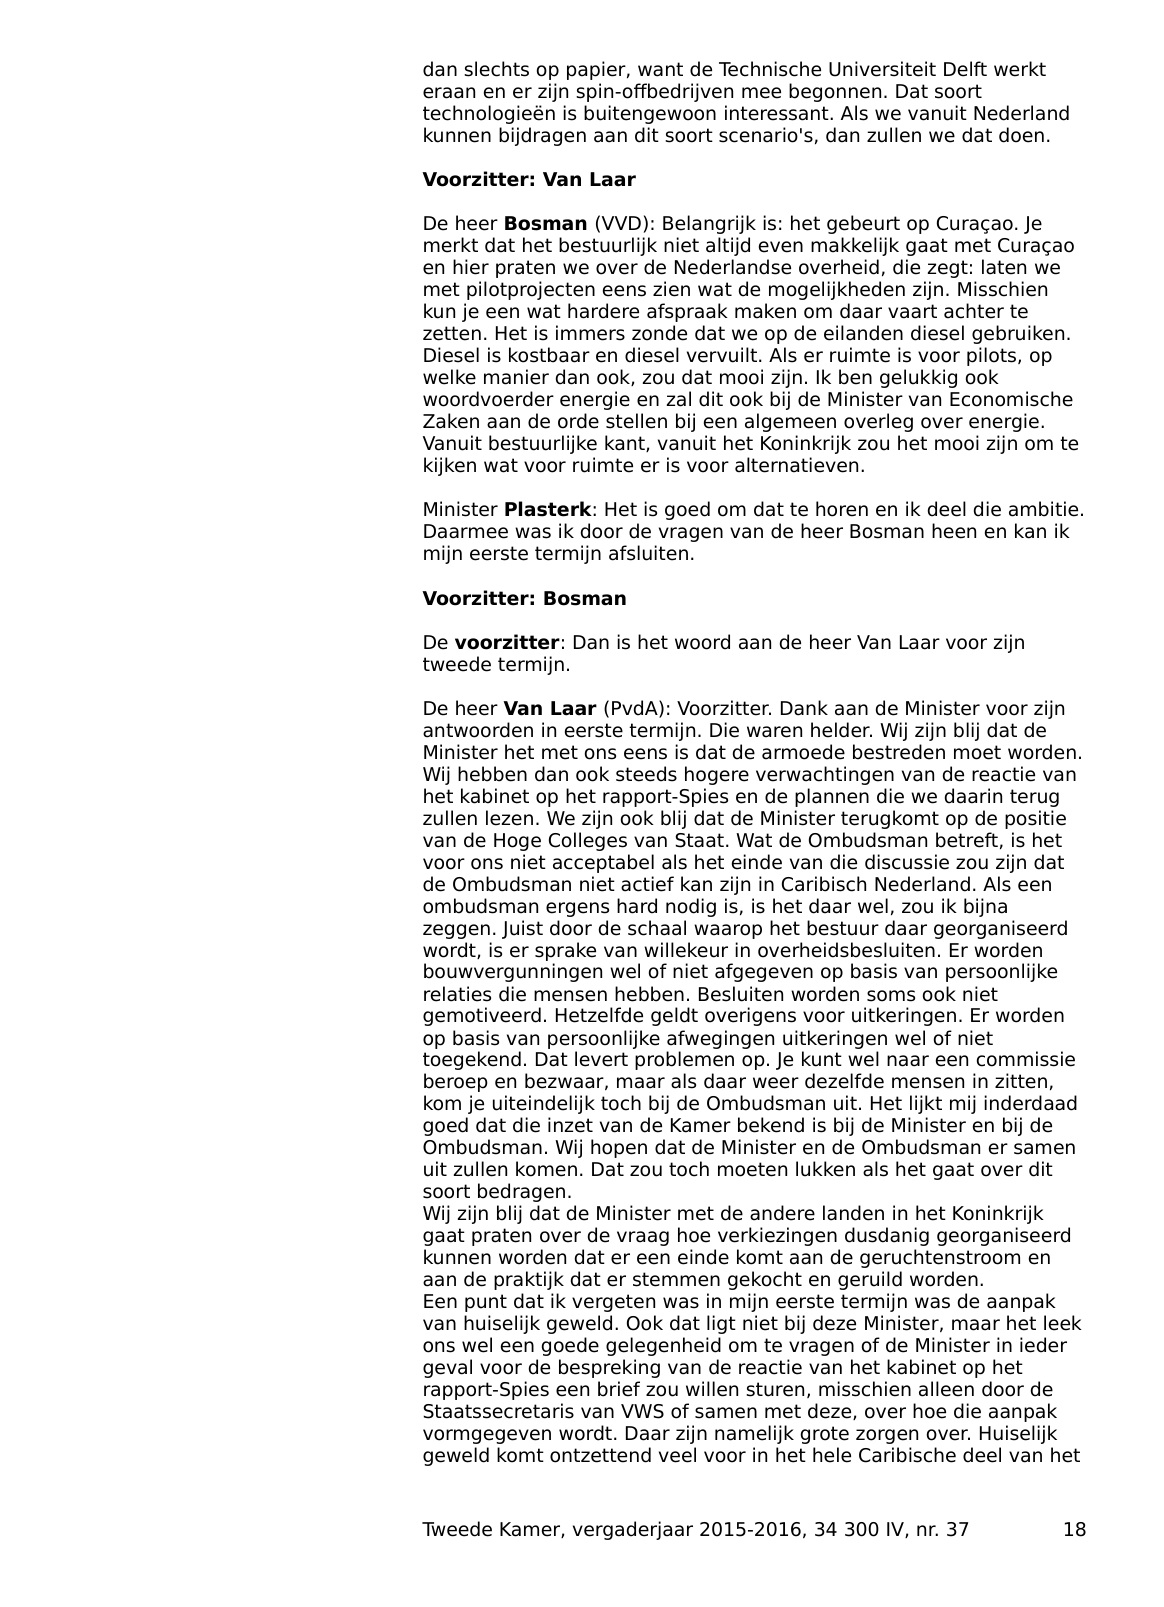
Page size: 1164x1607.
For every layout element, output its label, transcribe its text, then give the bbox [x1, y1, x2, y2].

text dan slechts op papier, want de Technische Universiteit Delft werkt eraan en er zijn spin-offbedrijven mee begonnen. Dat soort technologieën is buitengewoon interessant. Als we vanuit Nederland kunnen bijdragen aan dit soort scenario's, dan zullen we dat doen. [422, 59, 1087, 147]
subtitle Voorzitter: Van Laar [422, 169, 1087, 191]
text De heer Bosman (VVD): Belangrijk is: het gebeurt op Curaçao. Je merkt dat het bestuurlijk niet altijd even makkelijk gaat met Curaçao en hier praten we over de Nederlandse overheid, die zegt: laten we met pilotprojecten eens zien wat de mogelijkheden zijn. Misschien kun je een wat hardere afspraak maken om daar vaart achter te zetten. Het is immers zonde dat we op de eilanden diesel gebruiken. Diesel is kostbaar en diesel vervuilt. Als er ruimte is voor pilots, op welke manier dan ook, zou dat mooi zijn. Ik ben gelukkig ook woordvoerder energie en zal dit ook bij de Minister van Economische Zaken aan de orde stellen bij een algemeen overleg over energie. Vanuit bestuurlijke kant, vanuit het Koninkrijk zou het mooi zijn om te kijken wat voor ruimte er is voor alternatieven. [422, 213, 1087, 477]
subtitle Voorzitter: Bosman [422, 587, 1087, 609]
text De heer Van Laar (PvdA): Voorzitter. Dank aan de Minister voor zijn antwoorden in eerste termijn. Die waren helder. Wij zijn blij dat de Minister het met ons eens is dat de armoede bestreden moet worden. Wij hebben dan ook steeds hogere verwachtingen van de reactie van het kabinet op het rapport-Spies en de plannen die we daarin terug zullen lezen. We zijn ook blij dat de Minister terugkomt op de positie van de Hoge Colleges van Staat. Wat de Ombudsman betreft, is het voor ons niet acceptabel als het einde van die discussie zou zijn dat de Ombudsman niet actief kan zijn in Caribisch Nederland. Als een ombudsman ergens hard nodig is, is het daar wel, zou ik bijna zeggen. Juist door de schaal waarop het bestuur daar georganiseerd wordt, is er sprake van willekeur in overheidsbesluiten. Er worden bouwvergunningen wel of niet afgegeven op basis van persoonlijke relaties die mensen hebben. Besluiten worden soms ook niet gemotiveerd. Hetzelfde geldt overigens voor uitkeringen. Er worden op basis van persoonlijke afwegingen uitkeringen wel of niet toegekend. Dat levert problemen op. Je kunt wel naar een commissie beroep en bezwaar, maar als daar weer dezelfde mensen in zitten, kom je uiteindelijk toch bij de Ombudsman uit. Het lijkt mij inderdaad goed dat die inzet van de Kamer bekend is bij de Minister en bij de Ombudsman. Wij hopen dat de Minister en de Ombudsman er samen uit zullen komen. Dat zou toch moeten lukken als het gaat over dit soort bedragen. [422, 698, 1087, 1203]
text Een punt dat ik vergeten was in mijn eerste termijn was de aanpak van huiselijk geweld. Ook dat ligt niet bij deze Minister, maar het leek ons wel een goede gelegenheid om te vragen of de Minister in ieder geval voor de bespreking van de reactie van het kabinet op het rapport-Spies een brief zou willen sturen, misschien alleen door de Staatssecretaris van VWS of samen met deze, over hoe die aanpak vormgegeven wordt. Daar zijn namelijk grote zorgen over. Huiselijk geweld komt ontzettend veel voor in het hele Caribische deel van het [422, 1291, 1087, 1467]
text Minister Plasterk: Het is goed om dat te horen en ik deel die ambitie. [422, 499, 1087, 521]
text De voorzitter: Dan is het woord aan de heer Van Laar voor zijn tweede termijn. [422, 632, 1087, 676]
text Wij zijn blij dat de Minister met de andere landen in het Koninkrijk gaat praten over de vraag hoe verkiezingen dusdanig georganiseerd kunnen worden dat er een einde komt aan de geruchtenstroom en aan de praktijk dat er stemmen gekocht en geruild worden. [422, 1203, 1087, 1291]
text Daarmee was ik door de vragen van de heer Bosman heen en kan ik mijn eerste termijn afsluiten. [422, 521, 1087, 565]
